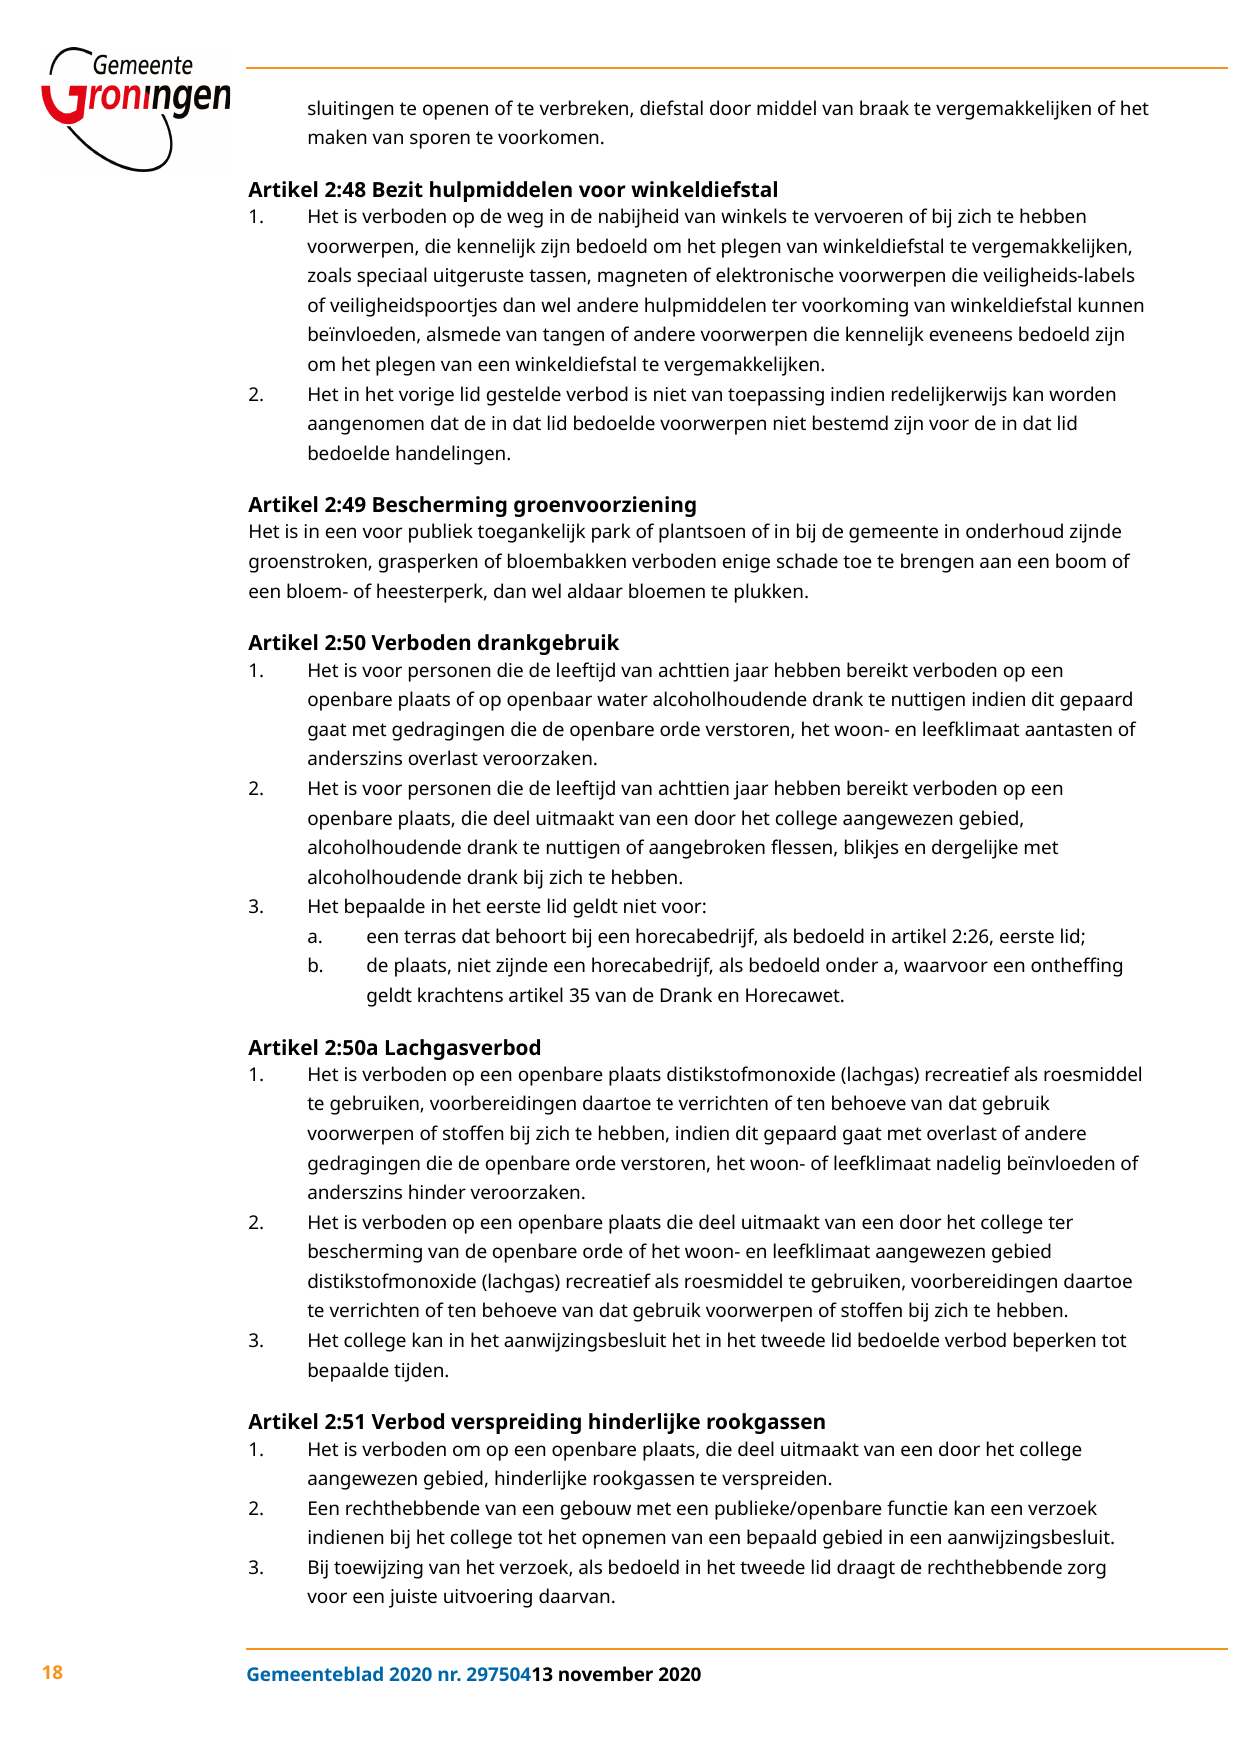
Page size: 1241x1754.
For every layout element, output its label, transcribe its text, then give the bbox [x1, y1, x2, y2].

text Artikel 2:48 Bezit hulpmiddelen voor winkeldiefstal [248, 175, 1152, 203]
list Bij toewijzing van het verzoek, als bedoeld in het tweede lid draagt de rechthebbende zorg voor een juiste uitvoering daarvan. [248, 1554, 1152, 1609]
text Artikel 2:49 Bescherming groenvoorziening [248, 490, 1152, 519]
list Het bepaalde in het eerste lid geldt niet voor: [248, 893, 1152, 919]
list Een rechthebbende van een gebouw met een publieke/openbare functie kan een verzoek indienen bij het college tot het opnemen van een bepaald gebied in een aanwijzingsbesluit. [248, 1495, 1152, 1550]
list Het is verboden om op een openbare plaats, die deel uitmaakt van een door het college aangewezen gebied, hinderlijke rookgassen te verspreiden. [248, 1436, 1152, 1491]
list Het is voor personen die de leeftijd van achttien jaar hebben bereikt verboden op een openbare plaats, die deel uitmaakt van een door het college aangewezen gebied, alcoholhoudende drank te nuttigen of aangebroken flessen, blikjes en dergelijke met alcoholhoudende drank bij zich te hebben. [248, 775, 1152, 889]
list de plaats, niet zijnde een horecabedrijf, als bedoeld onder a, waarvoor een ontheffing geldt krachtens artikel 35 van de Drank en Horecawet. [307, 953, 1152, 1008]
list Het is voor personen die de leeftijd van achttien jaar hebben bereikt verboden op een openbare plaats of op openbaar water alcoholhoudende drank te nuttigen indien dit gepaard gaat met gedragingen die de openbare orde verstoren, het woon- en leefklimaat aantasten of anderszins overlast veroorzaken. [248, 657, 1152, 771]
list Het is verboden op een openbare plaats distikstofmonoxide (lachgas) recreatief als roesmiddel te gebruiken, voorbereidingen daartoe te verrichten of ten behoeve van dat gebruik voorwerpen of stoffen bij zich te hebben, indien dit gepaard gaat met overlast of andere gedragingen die de openbare orde verstoren, het woon- of leefklimaat nadelig beïnvloeden of anderszins hinder veroorzaken. [248, 1061, 1152, 1205]
text Artikel 2:50 Verboden drankgebruik [248, 628, 1152, 657]
list Het is verboden op een openbare plaats die deel uitmaakt van een door het college ter bescherming van de openbare orde of het woon- en leefklimaat aangewezen gebied distikstofmonoxide (lachgas) recreatief als roesmiddel te gebruiken, voorbereidingen daartoe te verrichten of ten behoeve van dat gebruik voorwerpen of stoffen bij zich te hebben. [248, 1209, 1152, 1323]
text Artikel 2:50a Lachgasverbod [248, 1033, 1152, 1061]
list Het in het vorige lid gestelde verbod is niet van toepassing indien redelijkerwijs kan worden aangenomen dat de in dat lid bedoelde voorwerpen niet bestemd zijn voor de in dat lid bedoelde handelingen. [248, 381, 1152, 466]
text Het is in een voor publiek toegankelijk park of plantsoen of in bij de gemeente in onderhoud zijnde groenstroken, grasperken of bloembakken verboden enige schade toe te brengen aan een boom of een bloem- of heesterperk, dan wel aldaar bloemen te plukken. [248, 519, 1152, 604]
list een terras dat behoort bij een horecabedrijf, als bedoeld in artikel 2:26, eerste lid; [307, 923, 1152, 949]
picture [41, 47, 231, 172]
text Artikel 2:51 Verbod verspreiding hinderlijke rookgassen [248, 1407, 1152, 1436]
list sluitingen te openen of te verbreken, diefstal door middel van braak te vergemakkelijken of het maken van sporen te voorkomen. [248, 95, 1152, 150]
list Het is verboden op de weg in de nabijheid van winkels te vervoeren of bij zich te hebben voorwerpen, die kennelijk zijn bedoeld om het plegen van winkeldiefstal te vergemakkelijken, zoals speciaal uitgeruste tassen, magneten of elektronische voorwerpen die veiligheids-labels of veiligheidspoortjes dan wel andere hulpmiddelen ter voorkoming van winkeldiefstal kunnen beïnvloeden, alsmede van tangen of andere voorwerpen die kennelijk eveneens bedoeld zijn om het plegen van een winkeldiefstal te vergemakkelijken. [248, 203, 1152, 377]
list Het college kan in het aanwijzingsbesluit het in het tweede lid bedoelde verbod beperken tot bepaalde tijden. [248, 1327, 1152, 1383]
